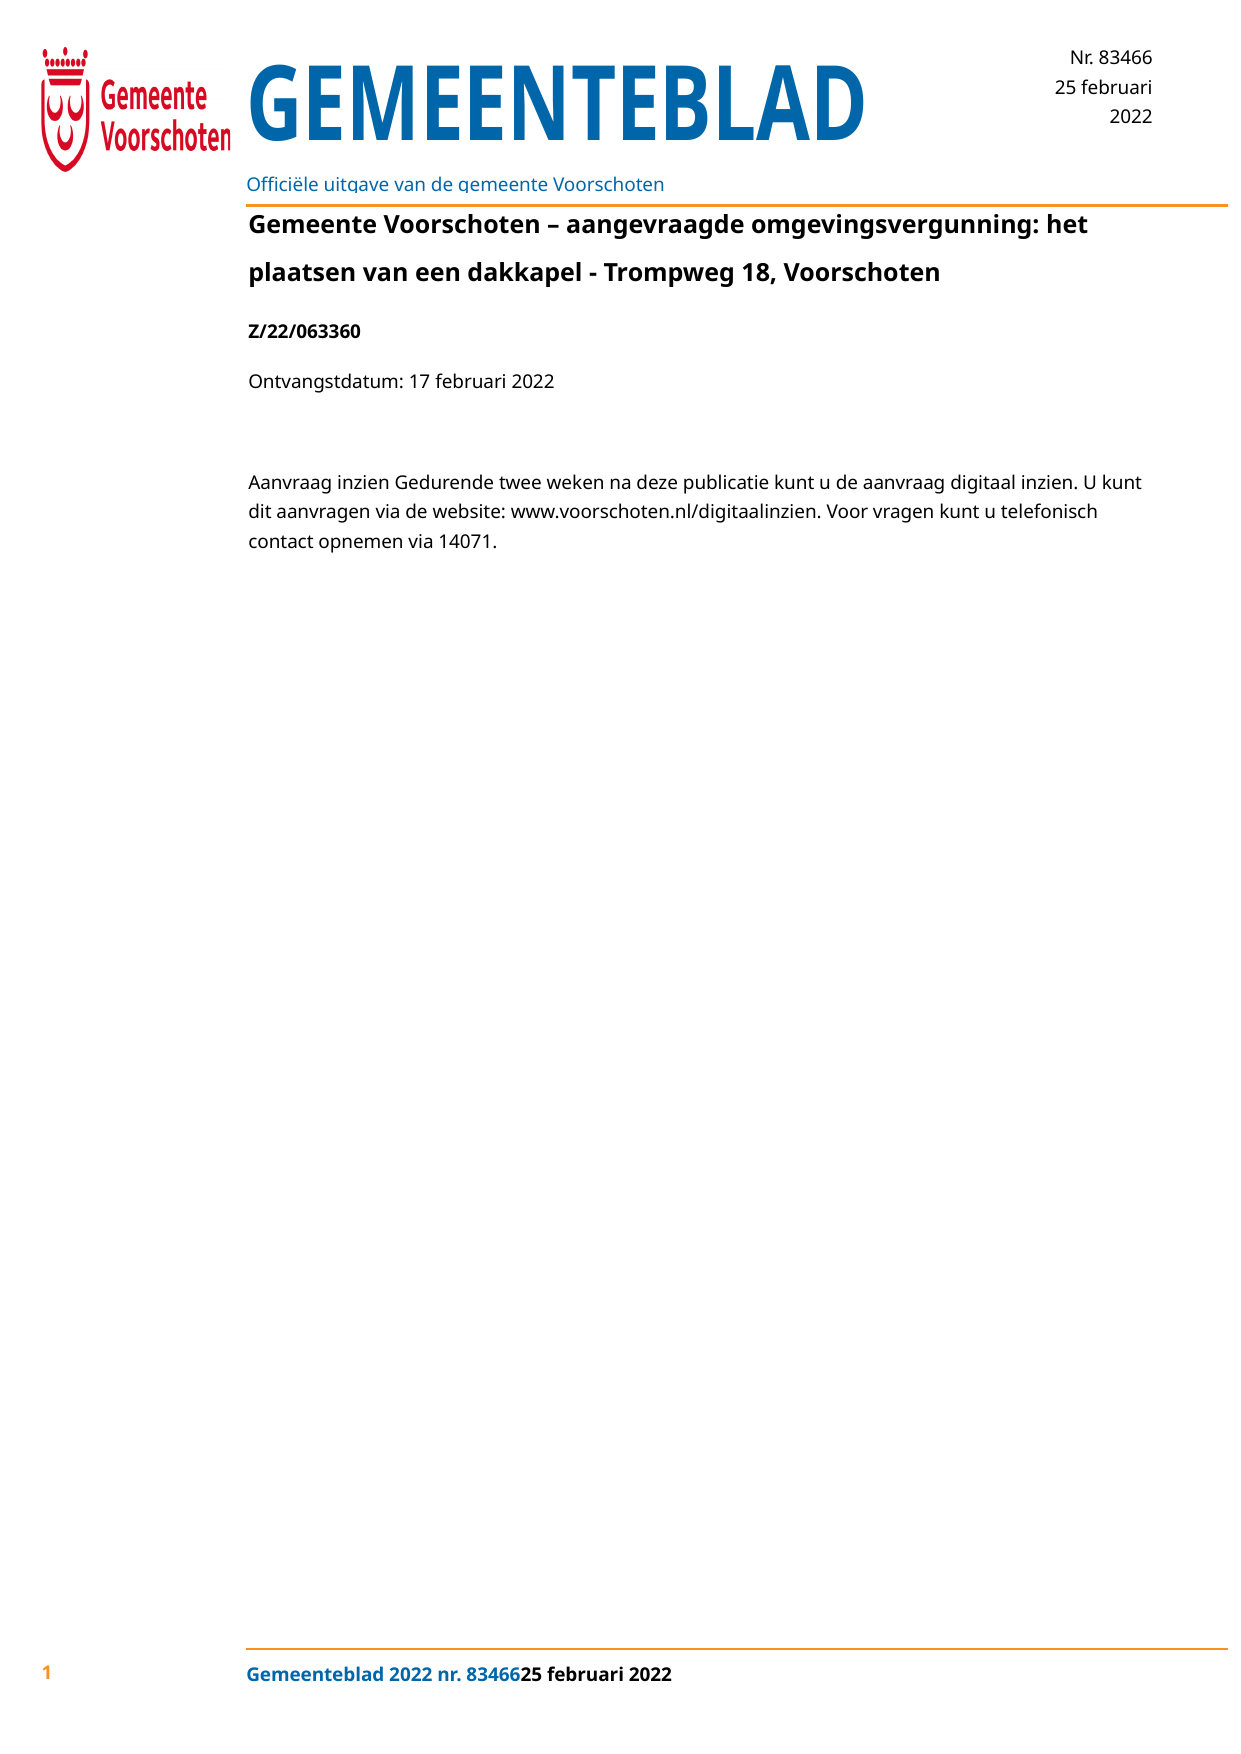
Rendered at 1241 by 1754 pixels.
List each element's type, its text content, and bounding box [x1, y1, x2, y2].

text Z/22/063360 [248, 318, 1152, 344]
text Ontvangstdatum: 17 februari 2022 [248, 368, 1152, 394]
text Aanvraag inzien Gedurende twee weken na deze publicatie kunt u de aanvraag digitaal inzien. U kunt dit aanvragen via de website: www.voorschoten.nl/digitaalinzien. Voor vragen kunt u telefonisch contact opnemen via 14071. [248, 469, 1152, 554]
picture [41, 47, 231, 172]
text Gemeente Voorschoten – aangevraagde omgevingsvergunning: het plaatsen van een dakkapel - Trompweg 18, Voorschoten [248, 207, 1152, 288]
